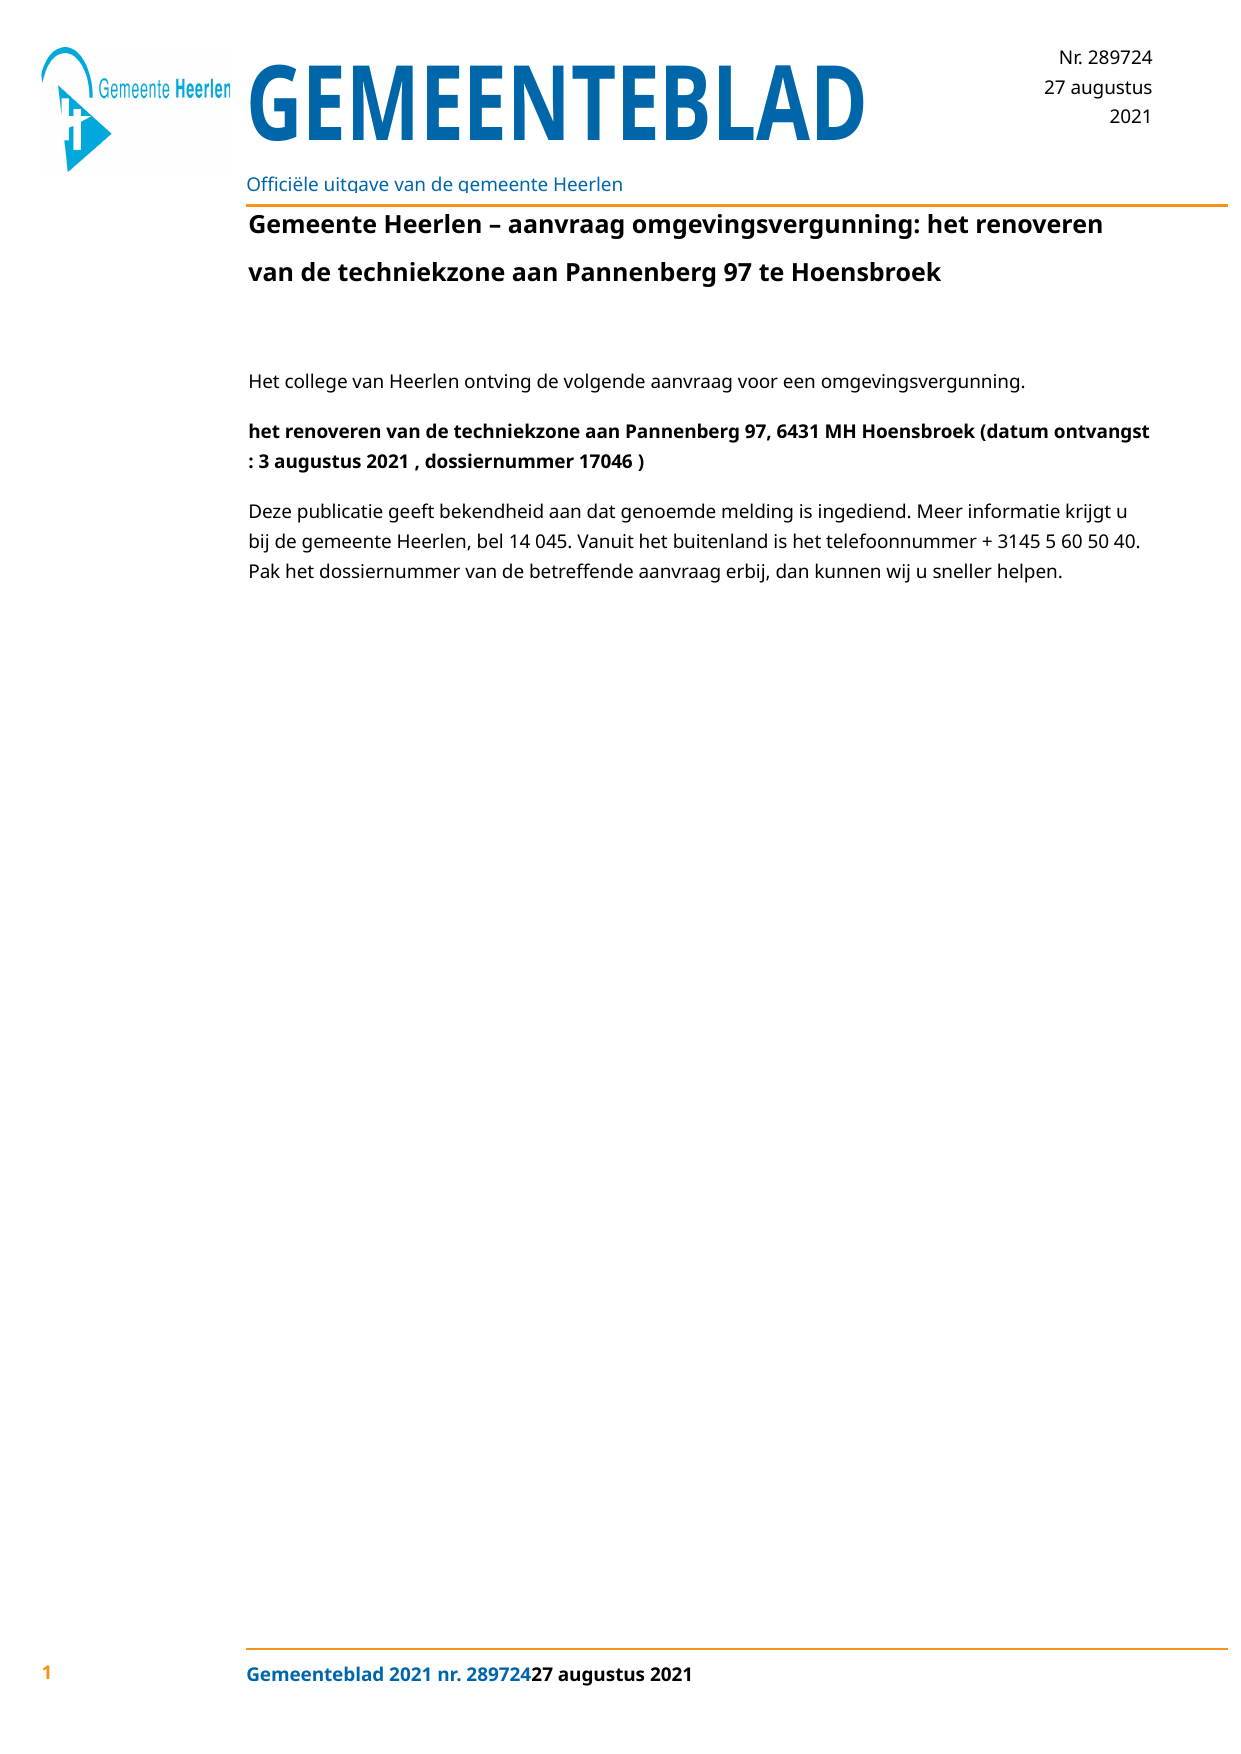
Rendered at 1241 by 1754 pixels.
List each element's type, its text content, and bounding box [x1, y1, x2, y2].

text Het college van Heerlen ontving de volgende aanvraag voor een omgevingsvergunning. [248, 368, 1152, 394]
text het renoveren van de techniekzone aan Pannenberg 97, 6431 MH Hoensbroek (datum ontvangst : 3 augustus 2021 , dossiernummer 17046 ) [248, 419, 1152, 474]
picture [41, 47, 59, 70]
picture [41, 47, 231, 172]
text Gemeente Heerlen – aanvraag omgevingsvergunning: het renoveren van de techniekzone aan Pannenberg 97 te Hoensbroek [248, 207, 1152, 288]
text Deze publicatie geeft bekendheid aan dat genoemde melding is ingediend. Meer informatie krijgt u bij de gemeente Heerlen, bel 14 045. Vanuit het buitenland is het telefoonnummer + 3145 5 60 50 40. Pak het dossiernummer van de betreffende aanvraag erbij, dan kunnen wij u sneller helpen. [248, 499, 1152, 584]
